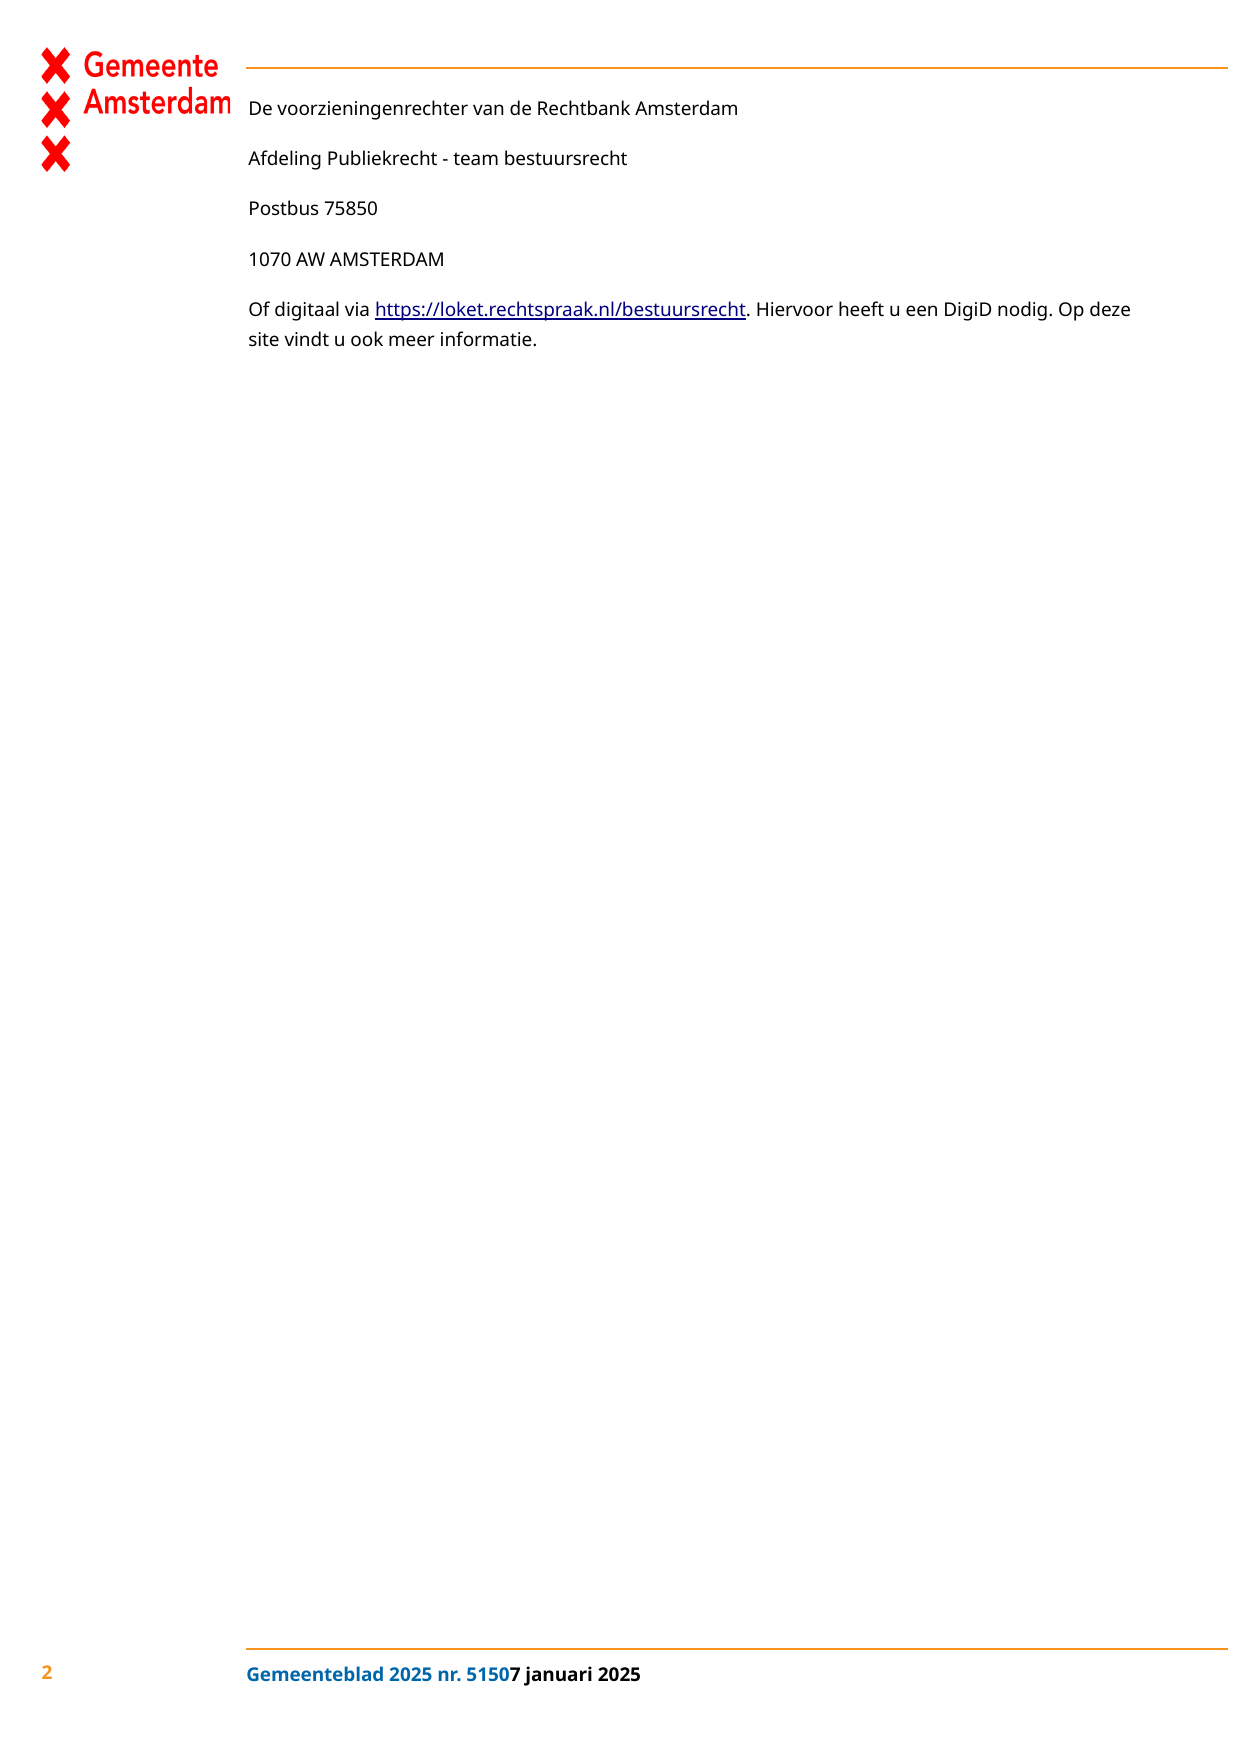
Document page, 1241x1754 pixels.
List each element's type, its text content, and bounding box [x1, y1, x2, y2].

text De voorzieningenrechter van de Rechtbank Amsterdam [248, 95, 1152, 121]
picture [41, 47, 231, 172]
text Postbus 75850 [248, 196, 1152, 221]
text Afdeling Publiekrecht - team bestuursrecht [248, 145, 1152, 171]
text 1070 AW AMSTERDAM [248, 246, 1152, 272]
text Of digitaal via https://loket.rechtspraak.nl/bestuursrecht. Hiervoor heeft u een DigiD nodig. Op deze site vindt u ook meer informatie. [248, 296, 1152, 352]
